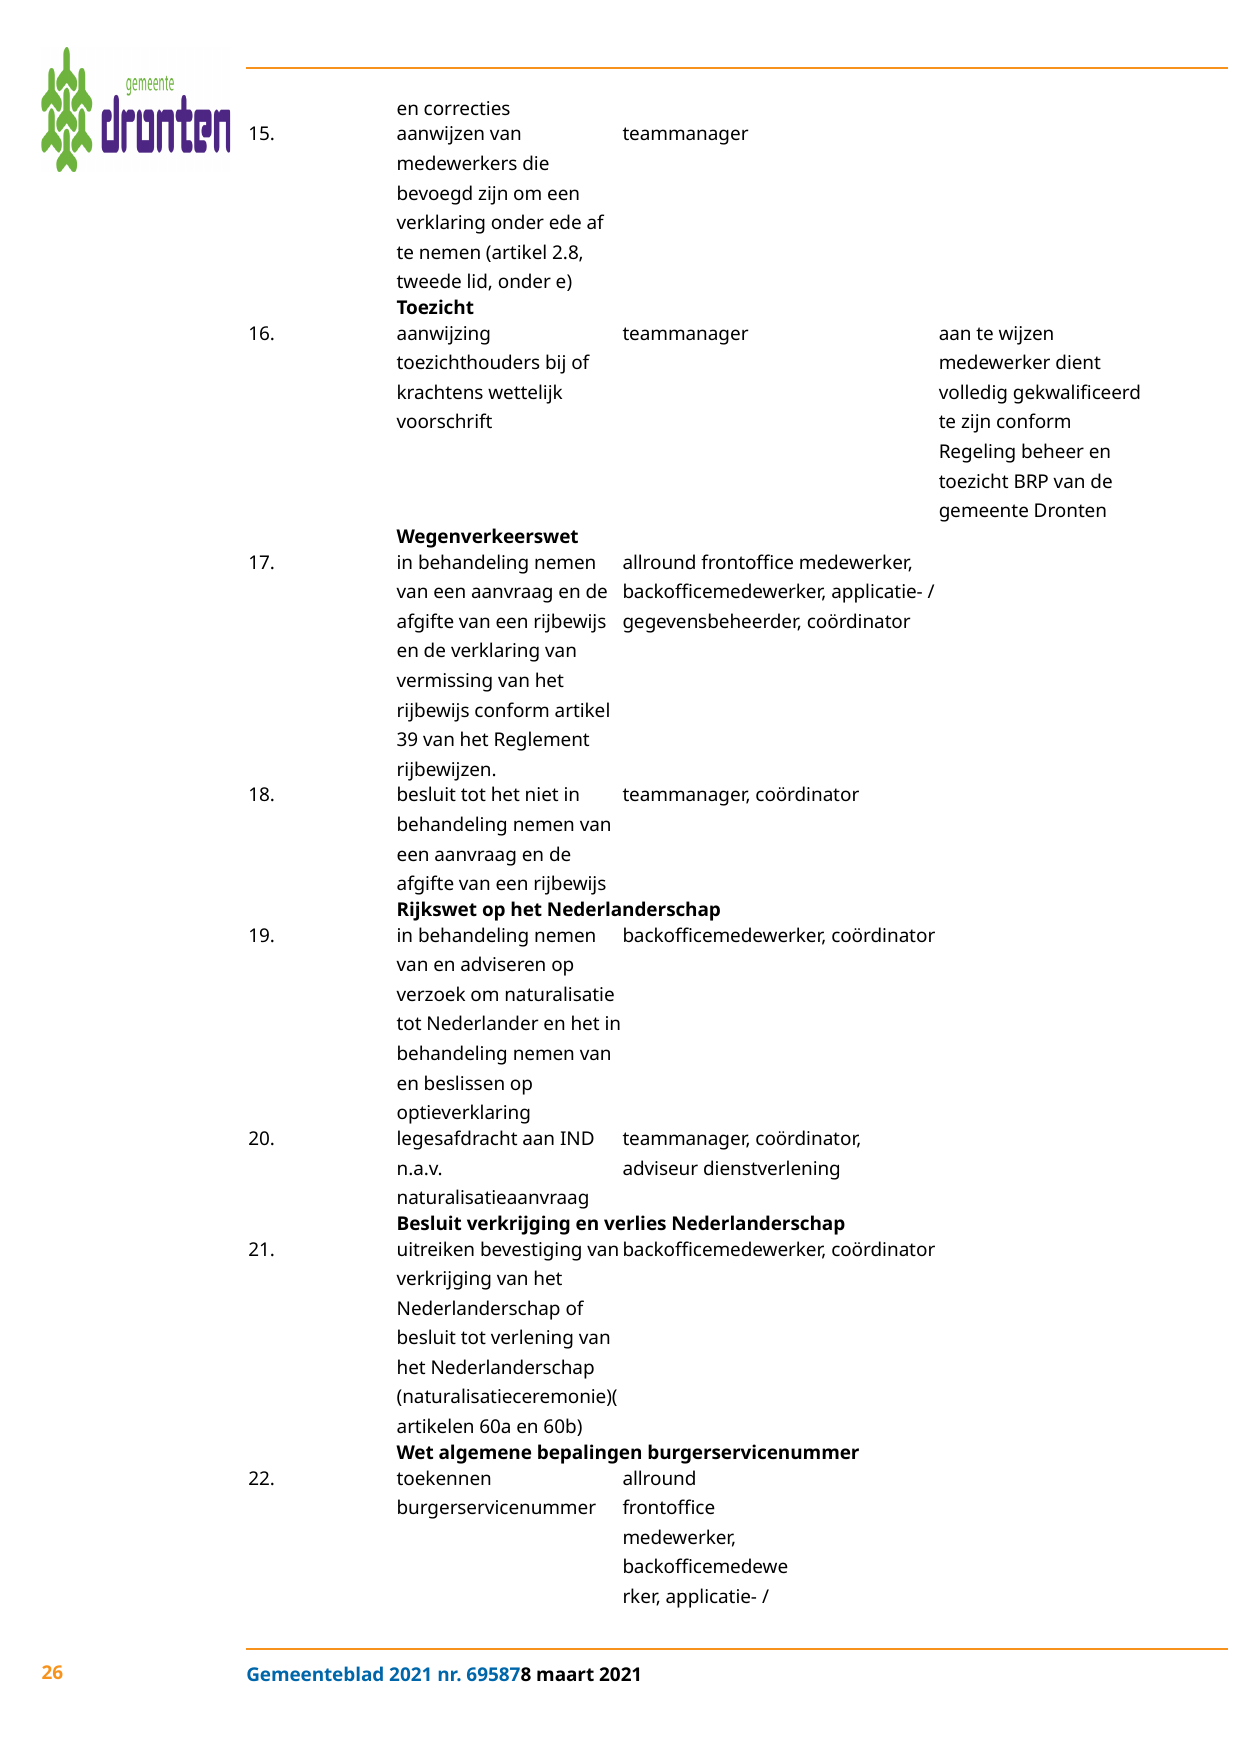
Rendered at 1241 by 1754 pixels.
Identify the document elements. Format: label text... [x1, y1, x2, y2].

table_cell 20. [248, 1125, 396, 1210]
table_cell 22. [248, 1465, 396, 1609]
table_cell [939, 95, 1152, 121]
table_cell backofficemedewerker, coördinator [622, 922, 938, 1125]
table_cell [939, 1125, 1152, 1210]
table_cell [939, 121, 1152, 294]
table_cell in behandeling nemen van een aanvraag en de afgifte van een rijbewijs en de verklaring van vermissing van het rijbewijs conform artikel 39 van het Reglement rijbewijzen. [396, 549, 622, 782]
table_cell 15. [248, 121, 396, 294]
table_cell teammanager [622, 320, 938, 523]
table_cell teammanager, coördinator, adviseur dienstverlening [622, 1125, 938, 1210]
table_cell Rijkswet op het Nederlanderschap [396, 896, 1152, 922]
table_cell [939, 549, 1152, 782]
table_cell 18. [248, 782, 396, 896]
table_cell Besluit verkrijging en verlies Nederlanderschap [396, 1210, 1152, 1236]
table_cell allround frontoffice medewerker, backofficemedewerker, applicatie- / [622, 1465, 790, 1609]
table_cell [248, 294, 396, 320]
table_cell en correcties [396, 95, 622, 121]
table_cell Toezicht [396, 294, 1152, 320]
picture [41, 47, 231, 172]
table_cell Wet algemene bepalingen burgerservicenummer [396, 1439, 1152, 1465]
table_cell aanwijzing toezichthouders bij of krachtens wettelijk voorschrift [396, 320, 622, 523]
table_cell [939, 1236, 1152, 1439]
table_cell uitreiken bevestiging van verkrijging van het Nederlanderschap of besluit tot verlening van het Nederlanderschap (naturalisatieceremonie)( artikelen 60a en 60b) [396, 1236, 622, 1439]
table_cell teammanager, coördinator [622, 782, 938, 896]
table_cell [248, 95, 396, 121]
table_cell Wegenverkeerswet [396, 523, 1152, 549]
table_cell [939, 922, 1152, 1125]
table_cell legesafdracht aan IND n.a.v. naturalisatieaanvraag [396, 1125, 622, 1210]
table_cell teammanager [622, 121, 938, 294]
table_cell [248, 523, 396, 549]
table_cell besluit tot het niet in behandeling nemen van een aanvraag en de afgifte van een rijbewijs [396, 782, 622, 896]
table_cell [939, 782, 1152, 896]
table_cell toekennen burgerservicenummer [396, 1465, 622, 1609]
table_cell aanwijzen van medewerkers die bevoegd zijn om een verklaring onder ede af te nemen (artikel 2.8, tweede lid, onder e) [396, 121, 622, 294]
table_cell [248, 896, 396, 922]
table_cell [622, 95, 938, 121]
table_cell 17. [248, 549, 396, 782]
table_cell 16. [248, 320, 396, 523]
table_cell [248, 1439, 396, 1465]
table_cell allround frontoffice medewerker, backofficemedewerker, applicatie- / gegevensbeheerder, coördinator [622, 549, 938, 782]
table_cell [790, 1465, 1152, 1609]
table_cell [248, 1210, 396, 1236]
table_cell 19. [248, 922, 396, 1125]
table_cell in behandeling nemen van en adviseren op verzoek om naturalisatie tot Nederlander en het in behandeling nemen van en beslissen op optieverklaring [396, 922, 622, 1125]
table_cell aan te wijzen medewerker dient volledig gekwalificeerd te zijn conform Regeling beheer en toezicht BRP van de gemeente Dronten [939, 320, 1152, 523]
table_cell 21. [248, 1236, 396, 1439]
table_cell backofficemedewerker, coördinator [622, 1236, 938, 1439]
